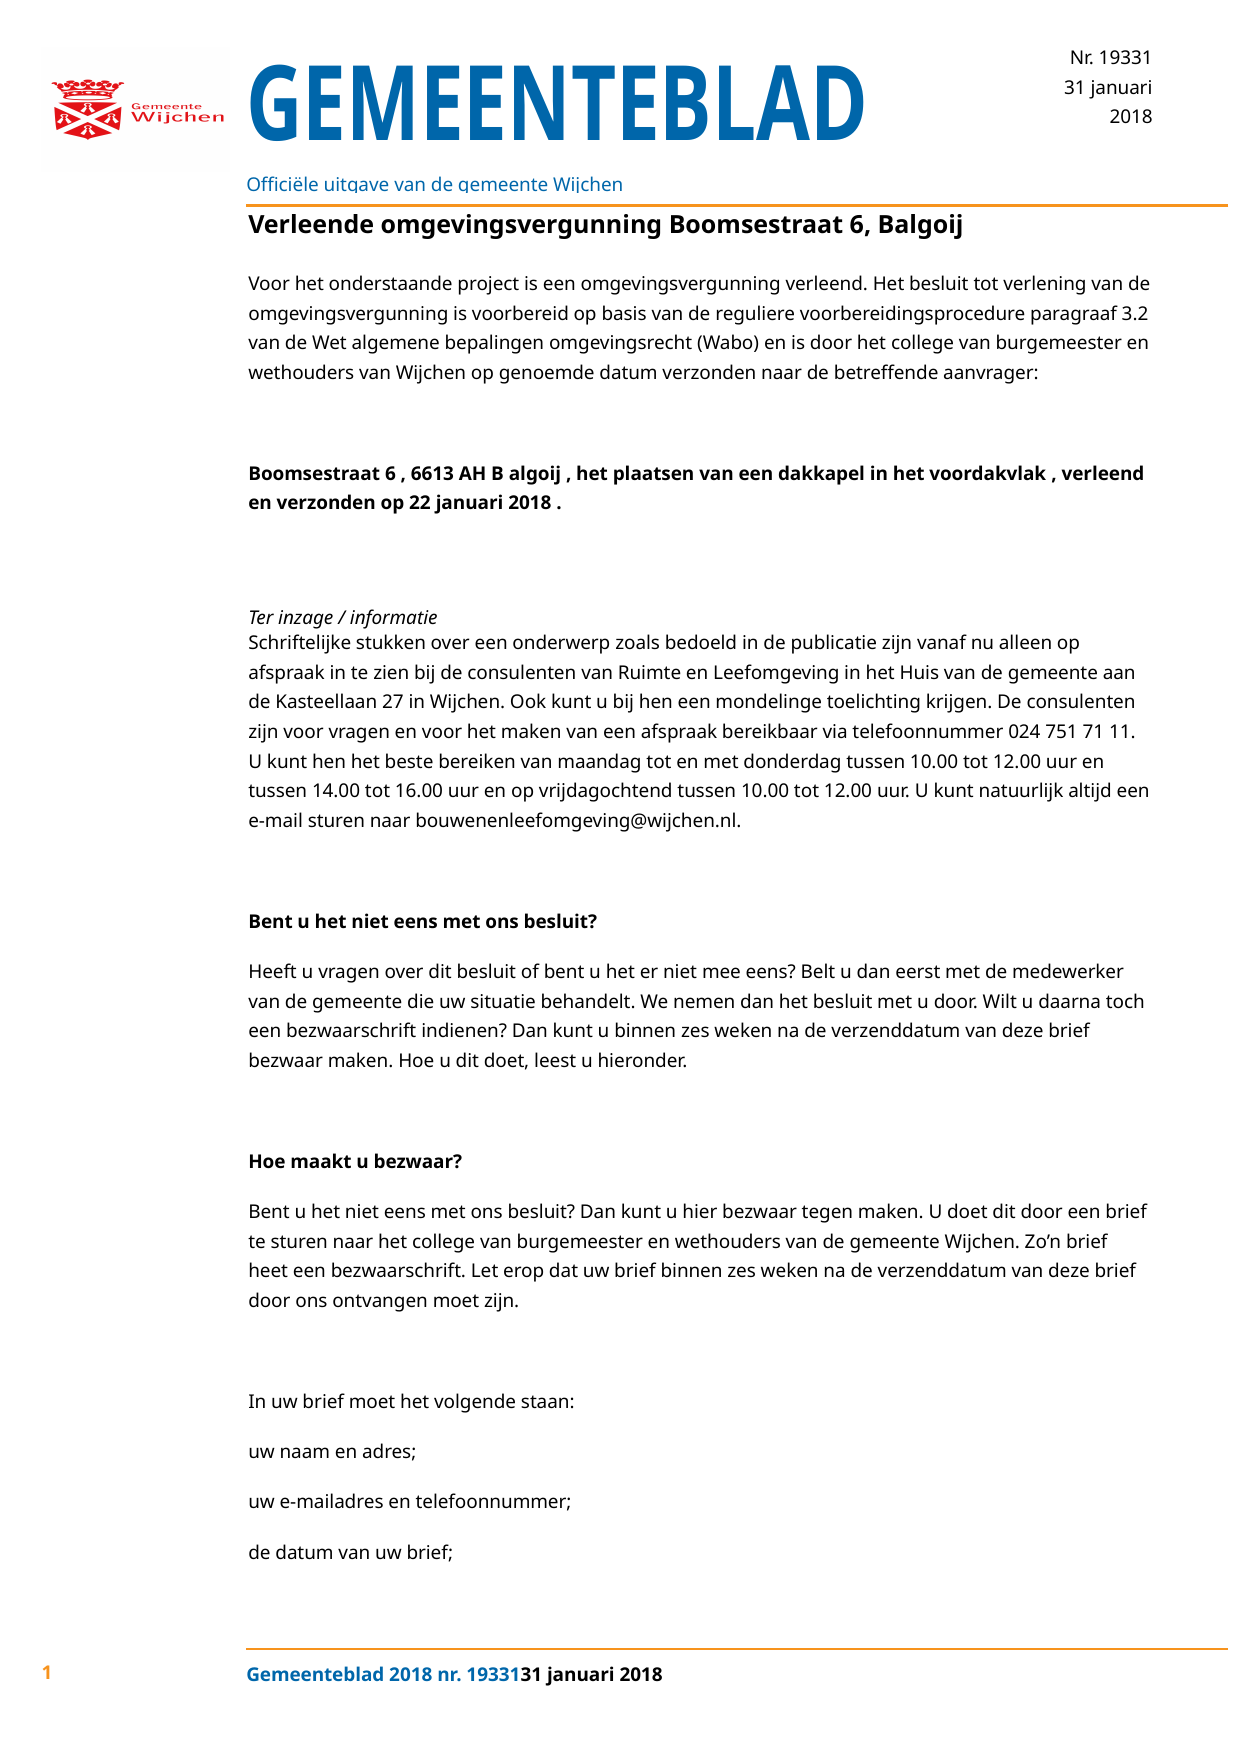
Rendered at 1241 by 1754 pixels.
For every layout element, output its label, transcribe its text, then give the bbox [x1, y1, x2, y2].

picture [41, 47, 231, 172]
text Schriftelijke stukken over een onderwerp zoals bedoeld in de publicatie zijn vanaf nu alleen op afspraak in te zien bij de consulenten van Ruimte en Leefomgeving in het Huis van de gemeente aan de Kasteellaan 27 in Wijchen. Ook kunt u bij hen een mondelinge toelichting krijgen. De consulenten zijn voor vragen en voor het maken van een afspraak bereikbaar via telefoonnummer 024 751 71 11. U kunt hen het beste bereiken van maandag tot en met donderdag tussen 10.00 tot 12.00 uur en tussen 14.00 tot 16.00 uur en op vrijdagochtend tussen 10.00 tot 12.00 uur. U kunt natuurlijk altijd een e-mail sturen naar bouwenenleefomgeving@wijchen.nl. [248, 629, 1152, 833]
text In uw brief moet het volgende staan: [248, 1388, 1152, 1414]
text Heeft u vragen over dit besluit of bent u het er niet mee eens? Belt u dan eerst met de medewerker van de gemeente die uw situatie behandelt. We nemen dan het besluit met u door. Wilt u daarna toch een bezwaarschrift indienen? Dan kunt u binnen zes weken na de verzenddatum van deze brief bezwaar maken. Hoe u dit doet, leest u hieronder. [248, 958, 1152, 1073]
text Hoe maakt u bezwaar? [248, 1148, 1152, 1174]
text Verleende omgevingsvergunning Boomsestraat 6, Balgoij [248, 207, 1152, 241]
text Bent u het niet eens met ons besluit? Dan kunt u hier bezwaar tegen maken. U doet dit door een brief te sturen naar het college van burgemeester en wethouders van de gemeente Wijchen. Zo’n brief heet een bezwaarschrift. Let erop dat uw brief binnen zes weken na de verzenddatum van deze brief door ons ontvangen moet zijn. [248, 1198, 1152, 1313]
text Boomsestraat 6 , 6613 AH B algoij , het plaatsen van een dakkapel in het voordakvlak , verleend en verzonden op 22 januari 2018 . [248, 460, 1152, 515]
text uw naam en adres; [248, 1438, 1152, 1464]
text Voor het onderstaande project is een omgevingsvergunning verleend. Het besluit tot verlening van de omgevingsvergunning is voorbereid op basis van de reguliere voorbereidingsprocedure paragraaf 3.2 van de Wet algemene bepalingen omgevingsrecht (Wabo) en is door het college van burgemeester en wethouders van Wijchen op genoemde datum verzonden naar de betreffende aanvrager: [248, 270, 1152, 385]
text uw e-mailadres en telefoonnummer; [248, 1489, 1152, 1514]
text Bent u het niet eens met ons besluit? [248, 908, 1152, 934]
text Ter inzage / informatie [248, 604, 1152, 629]
text de datum van uw brief; [248, 1539, 1152, 1565]
